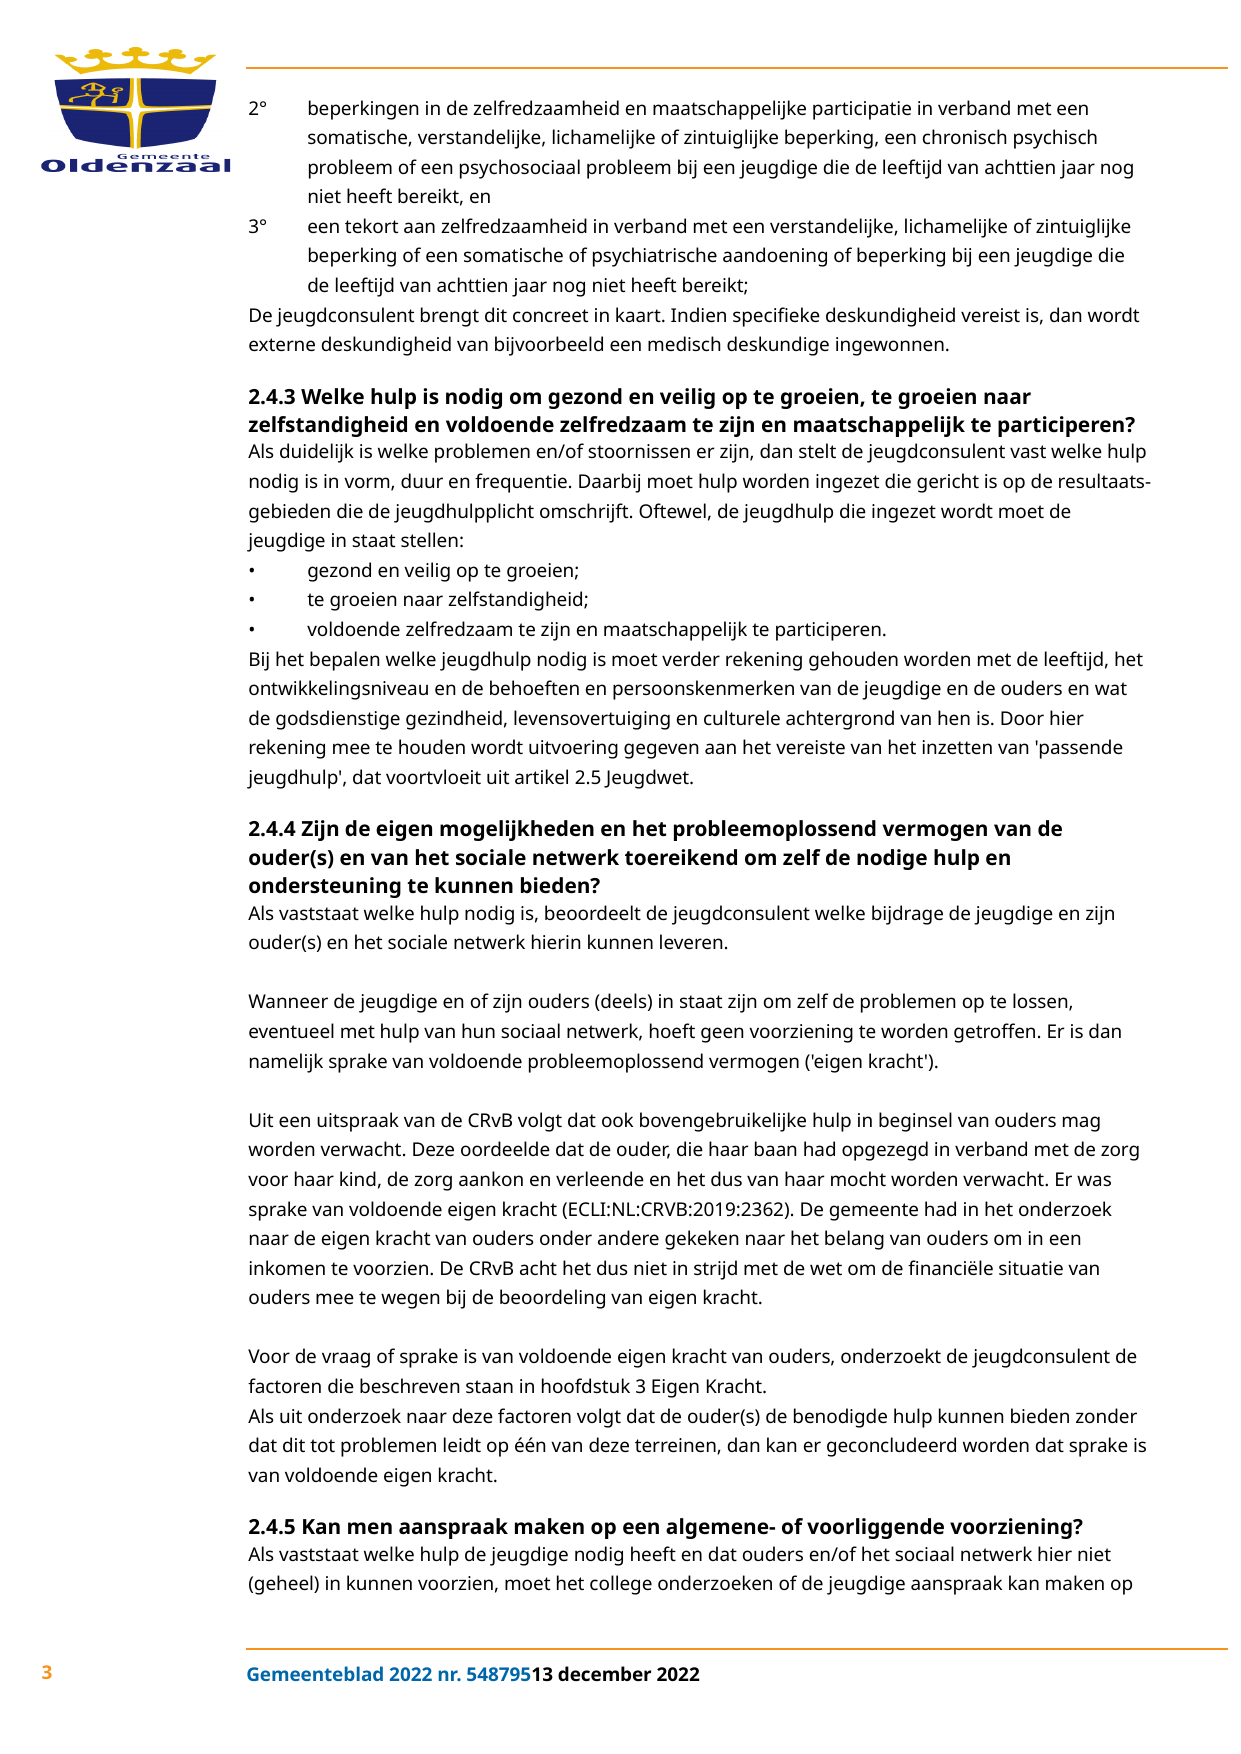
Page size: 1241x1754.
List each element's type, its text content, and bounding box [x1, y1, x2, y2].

list voldoende zelfredzaam te zijn en maatschappelijk te participeren. [248, 616, 1152, 642]
text Als vaststaat welke hulp de jeugdige nodig heeft en dat ouders en/of het sociaal netwerk hier niet (geheel) in kunnen voorzien, moet het college onderzoeken of de jeugdige aanspraak kan maken op [248, 1541, 1152, 1596]
text 2.4.5 Kan men aanspraak maken op een algemene- of voorliggende voorziening? [248, 1512, 1152, 1541]
list beperkingen in de zelfredzaamheid en maatschappelijke participatie in verband met een somatische, verstandelijke, lichamelijke of zintuiglijke beperking, een chronisch psychisch probleem of een psychosociaal probleem bij een jeugdige die de leeftijd van achttien jaar nog niet heeft bereikt, en [248, 95, 1152, 209]
text Als vaststaat welke hulp nodig is, beoordeelt de jeugdconsulent welke bijdrage de jeugdige en zijn ouder(s) en het sociale netwerk hierin kunnen leveren. [248, 900, 1152, 955]
text De jeugdconsulent brengt dit concreet in kaart. Indien specifieke deskundigheid vereist is, dan wordt externe deskundigheid van bijvoorbeeld een medisch deskundige ingewonnen. [248, 302, 1152, 357]
text Wanneer de jeugdige en of zijn ouders (deels) in staat zijn om zelf de problemen op te lossen, eventueel met hulp van hun sociaal netwerk, hoeft geen voorziening te worden getroffen. Er is dan namelijk sprake van voldoende probleemoplossend vermogen ('eigen kracht'). [248, 989, 1152, 1073]
list gezond en veilig op te groeien; [248, 557, 1152, 583]
text Als duidelijk is welke problemen en/of stoornissen er zijn, dan stelt de jeugdconsulent vast welke hulp nodig is in vorm, duur en frequentie. Daarbij moet hulp worden ingezet die gericht is op de resultaats-gebieden die de jeugdhulpplicht omschrijft. Oftewel, de jeugdhulp die ingezet wordt moet de jeugdige in staat stellen: [248, 439, 1152, 553]
text Uit een uitspraak van de CRvB volgt dat ook bovengebruikelijke hulp in beginsel van ouders mag worden verwacht. Deze oordeelde dat de ouder, die haar baan had opgezegd in verband met de zorg voor haar kind, de zorg aankon en verleende en het dus van haar mocht worden verwacht. Er was sprake van voldoende eigen kracht (ECLI:NL:CRVB:2019:2362). De gemeente had in het onderzoek naar de eigen kracht van ouders onder andere gekeken naar het belang van ouders om in een inkomen te voorzien. De CRvB acht het dus niet in strijd met de wet om de financiële situatie van ouders mee te wegen bij de beoordeling van eigen kracht. [248, 1107, 1152, 1310]
text 2.4.4 Zijn de eigen mogelijkheden en het probleemoplossend vermogen van de ouder(s) en van het sociale netwerk toereikend om zelf de nodige hulp en ondersteuning te kunnen bieden? [248, 814, 1152, 900]
text 2.4.3 Welke hulp is nodig om gezond en veilig op te groeien, te groeien naar zelfstandigheid en voldoende zelfredzaam te zijn en maatschappelijk te participeren? [248, 382, 1152, 439]
picture [41, 47, 231, 172]
list een tekort aan zelfredzaamheid in verband met een verstandelijke, lichamelijke of zintuiglijke beperking of een somatische of psychiatrische aandoening of beperking bij een jeugdige die de leeftijd van achttien jaar nog niet heeft bereikt; [248, 213, 1152, 298]
text Voor de vraag of sprake is van voldoende eigen kracht van ouders, onderzoekt de jeugdconsulent de factoren die beschreven staan in hoofdstuk 3 Eigen Kracht. [248, 1344, 1152, 1399]
list te groeien naar zelfstandigheid; [248, 587, 1152, 612]
text Als uit onderzoek naar deze factoren volgt dat de ouder(s) de benodigde hulp kunnen bieden zonder dat dit tot problemen leidt op één van deze terreinen, dan kan er geconcludeerd worden dat sprake is van voldoende eigen kracht. [248, 1403, 1152, 1488]
text Bij het bepalen welke jeugdhulp nodig is moet verder rekening gehouden worden met de leeftijd, het ontwikkelingsniveau en de behoeften en persoonskenmerken van de jeugdige en de ouders en wat de godsdienstige gezindheid, levensovertuiging en culturele achtergrond van hen is. Door hier rekening mee te houden wordt uitvoering gegeven aan het vereiste van het inzetten van 'passende jeugdhulp', dat voortvloeit uit artikel 2.5 Jeugdwet. [248, 646, 1152, 790]
